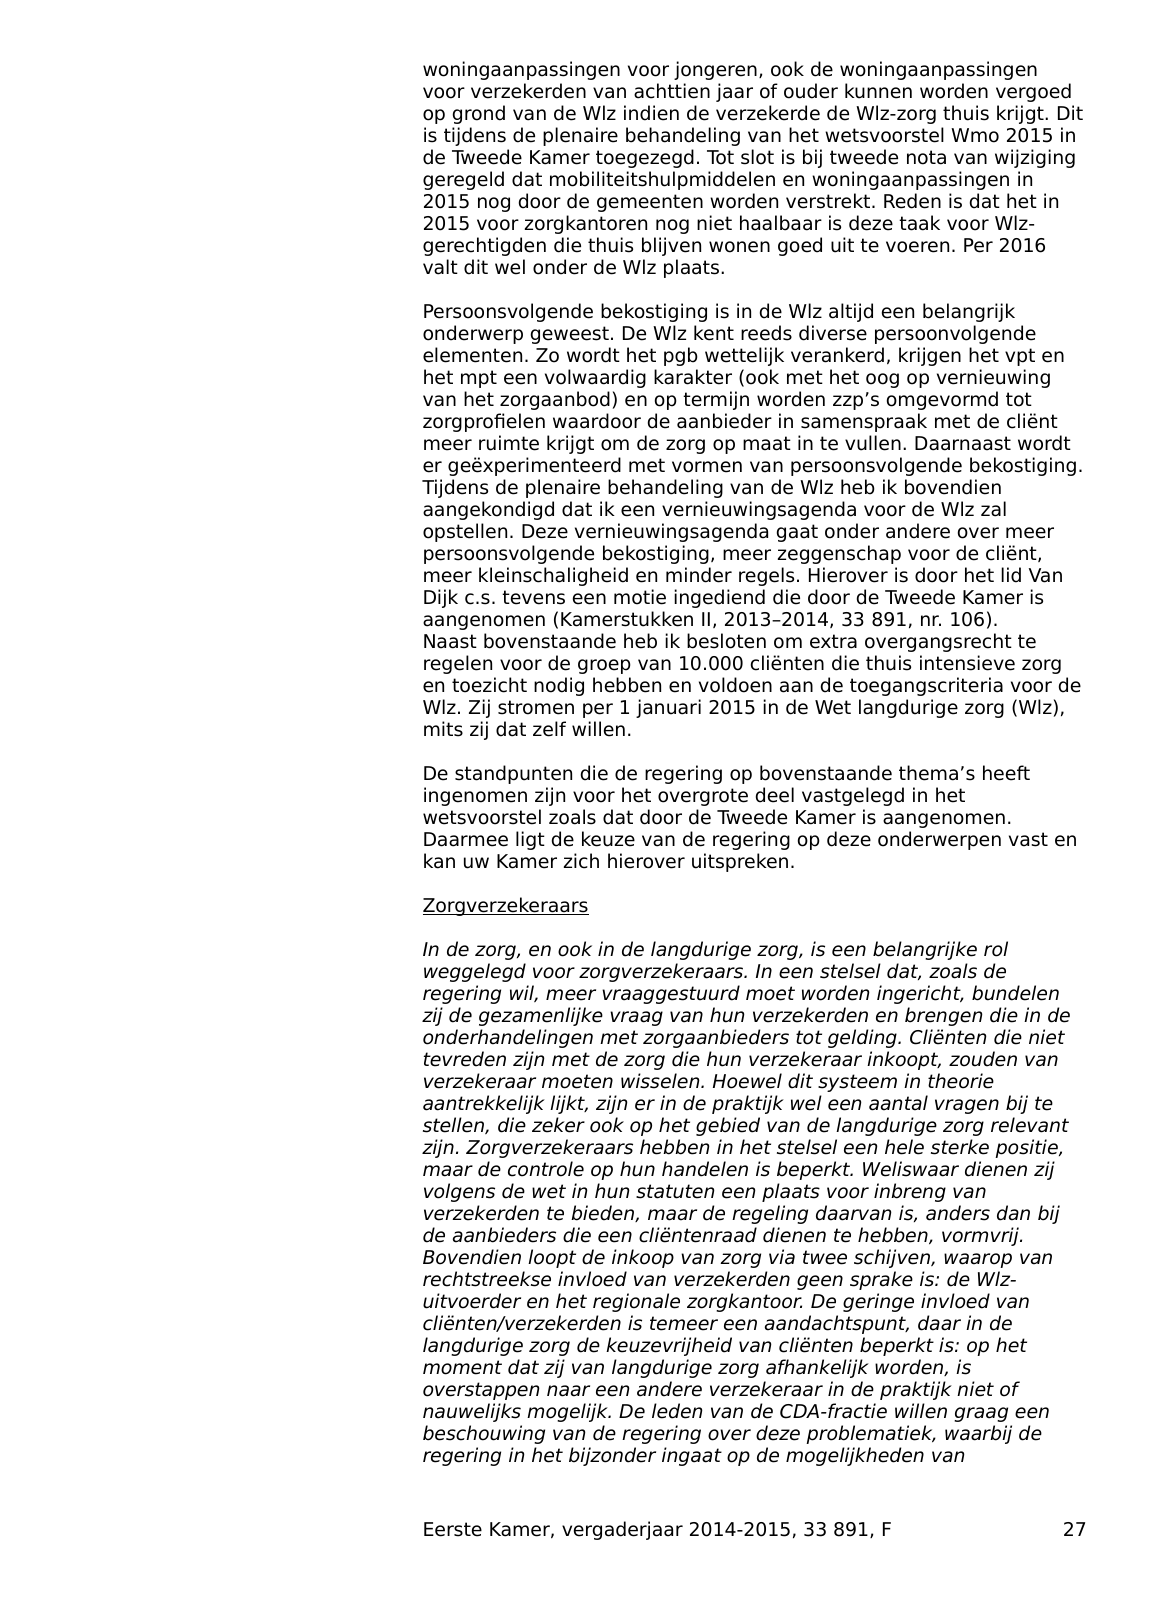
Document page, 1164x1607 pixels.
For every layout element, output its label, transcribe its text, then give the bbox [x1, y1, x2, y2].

text De standpunten die de regering op bovenstaande thema’s heeft ingenomen zijn voor het overgrote deel vastgelegd in het wetsvoorstel zoals dat door de Tweede Kamer is aangenomen. Daarmee ligt de keuze van de regering op deze onderwerpen vast en kan uw Kamer zich hierover uitspreken. [422, 763, 1087, 873]
text Persoonsvolgende bekostiging is in de Wlz altijd een belangrijk onderwerp geweest. De Wlz kent reeds diverse persoonvolgende elementen. Zo wordt het pgb wettelijk verankerd, krijgen het vpt en het mpt een volwaardig karakter (ook met het oog op vernieuwing van het zorgaanbod) en op termijn worden zzp’s omgevormd tot zorgprofielen waardoor de aanbieder in samenspraak met de cliënt meer ruimte krijgt om de zorg op maat in te vullen. Daarnaast wordt er geëxperimenteerd met vormen van persoonsvolgende bekostiging. Tijdens de plenaire behandeling van de Wlz heb ik bovendien aangekondigd dat ik een vernieuwingsagenda voor de Wlz zal opstellen. Deze vernieuwingsagenda gaat onder andere over meer persoonsvolgende bekostiging, meer zeggenschap voor de cliënt, meer kleinschaligheid en minder regels. Hierover is door het lid Van Dijk c.s. tevens een motie ingediend die door de Tweede Kamer is aangenomen (Kamerstukken II, 2013–2014, 33 891, nr. 106). [422, 301, 1087, 631]
text woningaanpassingen voor jongeren, ook de woningaanpassingen voor verzekerden van achttien jaar of ouder kunnen worden vergoed op grond van de Wlz indien de verzekerde de Wlz-zorg thuis krijgt. Dit is tijdens de plenaire behandeling van het wetsvoorstel Wmo 2015 in de Tweede Kamer toegezegd. Tot slot is bij tweede nota van wijziging geregeld dat mobiliteitshulpmiddelen en woningaanpassingen in 2015 nog door de gemeenten worden verstrekt. Reden is dat het in 2015 voor zorgkantoren nog niet haalbaar is deze taak voor Wlz-gerechtigden die thuis blijven wonen goed uit te voeren. Per 2016 valt dit wel onder de Wlz plaats. [422, 59, 1087, 279]
text Naast bovenstaande heb ik besloten om extra overgangsrecht te regelen voor de groep van 10.000 cliënten die thuis intensieve zorg en toezicht nodig hebben en voldoen aan de toegangscriteria voor de Wlz. Zij stromen per 1 januari 2015 in de Wet langdurige zorg (Wlz), mits zij dat zelf willen. [422, 631, 1087, 741]
text In de zorg, en ook in de langdurige zorg, is een belangrijke rol weggelegd voor zorgverzekeraars. In een stelsel dat, zoals de regering wil, meer vraaggestuurd moet worden ingericht, bundelen zij de gezamenlijke vraag van hun verzekerden en brengen die in de onderhandelingen met zorgaanbieders tot gelding. Cliënten die niet tevreden zijn met de zorg die hun verzekeraar inkoopt, zouden van verzekeraar moeten wisselen. Hoewel dit systeem in theorie aantrekkelijk lijkt, zijn er in de praktijk wel een aantal vragen bij te stellen, die zeker ook op het gebied van de langdurige zorg relevant zijn. Zorgverzekeraars hebben in het stelsel een hele sterke positie, maar de controle op hun handelen is beperkt. Weliswaar dienen zij volgens de wet in hun statuten een plaats voor inbreng van verzekerden te bieden, maar de regeling daarvan is, anders dan bij de aanbieders die een cliëntenraad dienen te hebben, vormvrij. Bovendien loopt de inkoop van zorg via twee schijven, waarop van rechtstreekse invloed van verzekerden geen sprake is: de Wlz-uitvoerder en het regionale zorgkantoor. De geringe invloed van cliënten/verzekerden is temeer een aandachtspunt, daar in de langdurige zorg de keuzevrijheid van cliënten beperkt is: op het moment dat zij van langdurige zorg afhankelijk worden, is overstappen naar een andere verzekeraar in de praktijk niet of nauwelijks mogelijk. De leden van de CDA-fractie willen graag een beschouwing van de regering over deze problematiek, waarbij de regering in het bijzonder ingaat op de mogelijkheden van [422, 939, 1087, 1467]
subtitle Zorgverzekeraars [422, 895, 1087, 917]
